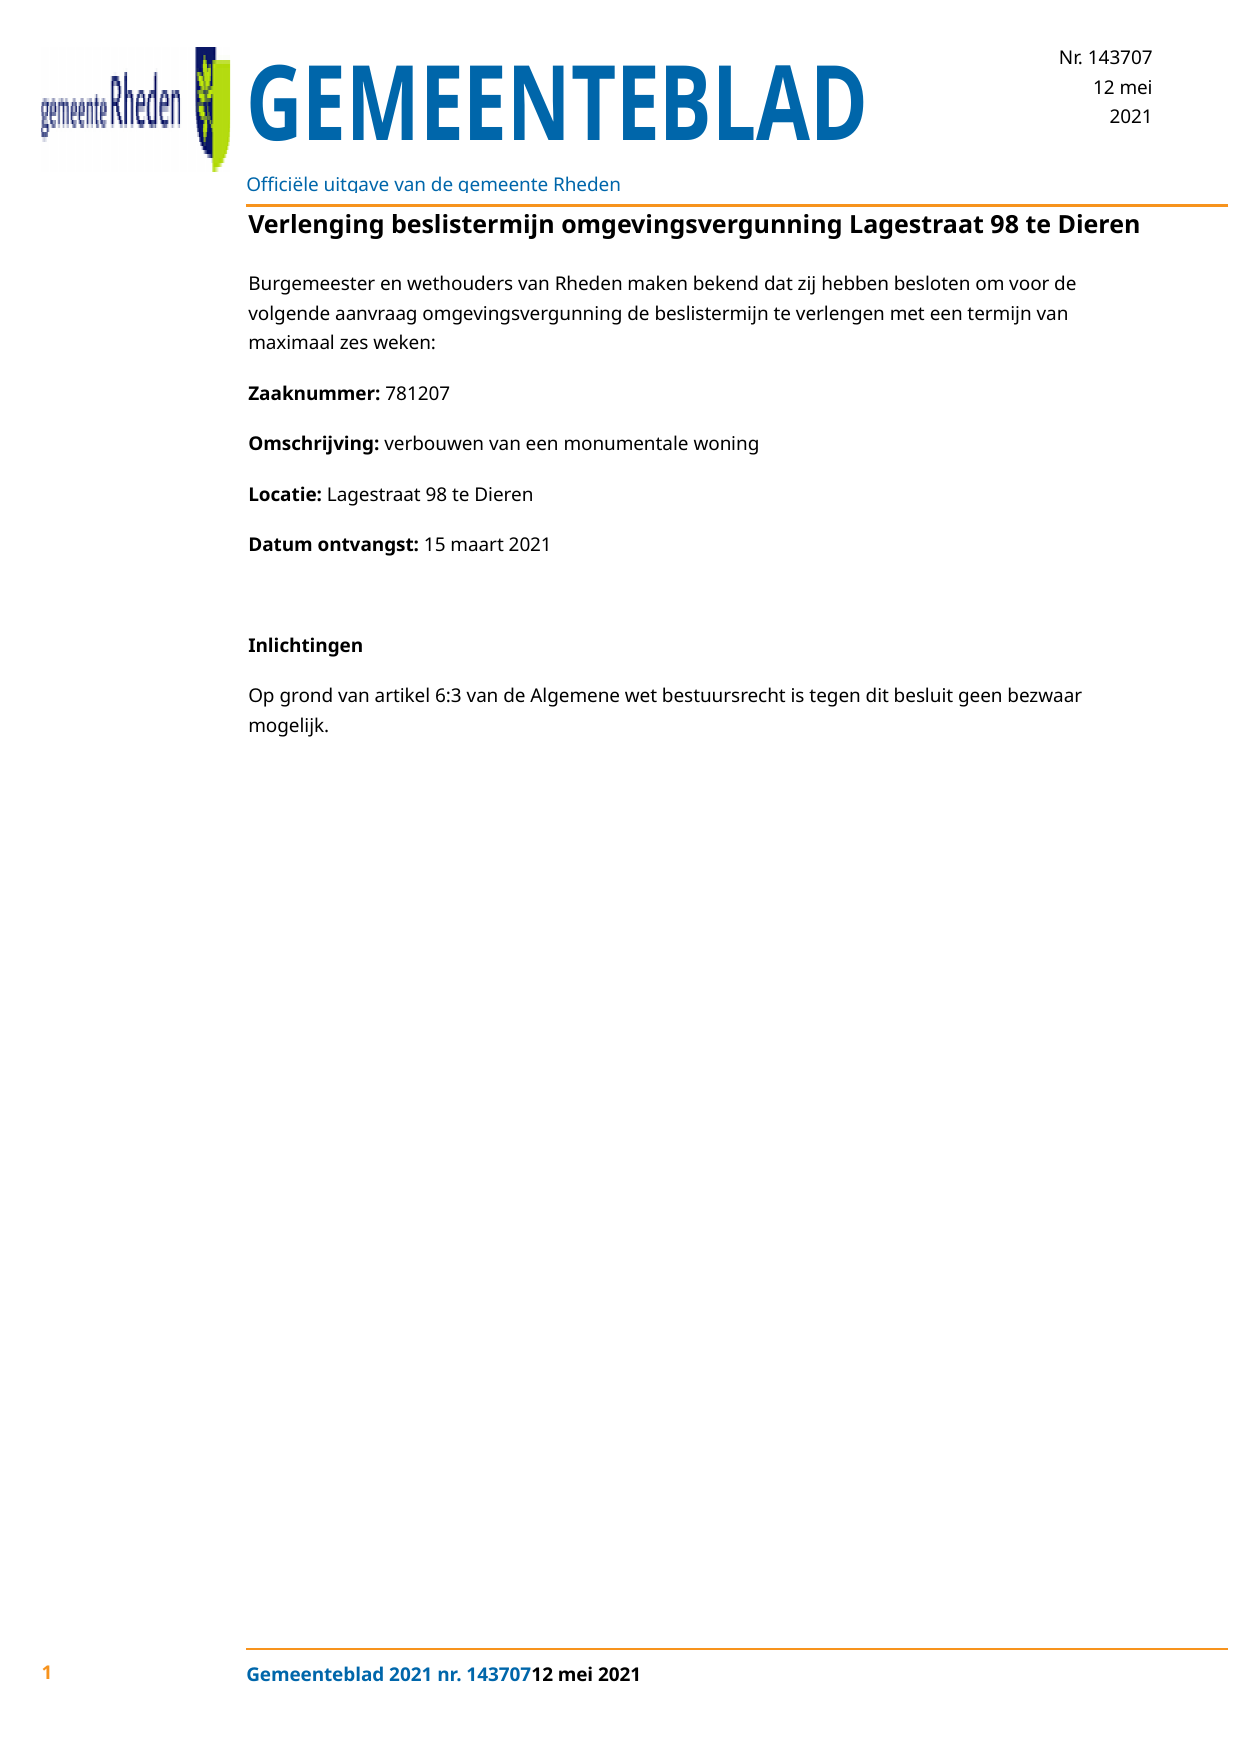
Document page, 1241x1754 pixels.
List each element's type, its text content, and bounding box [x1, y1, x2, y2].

text Zaaknummer: 781207 [248, 380, 1152, 406]
picture [41, 47, 231, 172]
text Op grond van artikel 6:3 van de Algemene wet bestuursrecht is tegen dit besluit geen bezwaar mogelijk. [248, 682, 1152, 738]
text Omschrijving: verbouwen van een monumentale woning [248, 430, 1152, 456]
text Inlichtingen [248, 632, 1152, 658]
text Verlenging beslistermijn omgevingsvergunning Lagestraat 98 te Dieren [248, 207, 1152, 241]
text Locatie: Lagestraat 98 te Dieren [248, 481, 1152, 506]
text Datum ontvangst: 15 maart 2021 [248, 531, 1152, 557]
text Burgemeester en wethouders van Rheden maken bekend dat zij hebben besloten om voor de volgende aanvraag omgevingsvergunning de beslistermijn te verlengen met een termijn van maximaal zes weken: [248, 270, 1152, 355]
